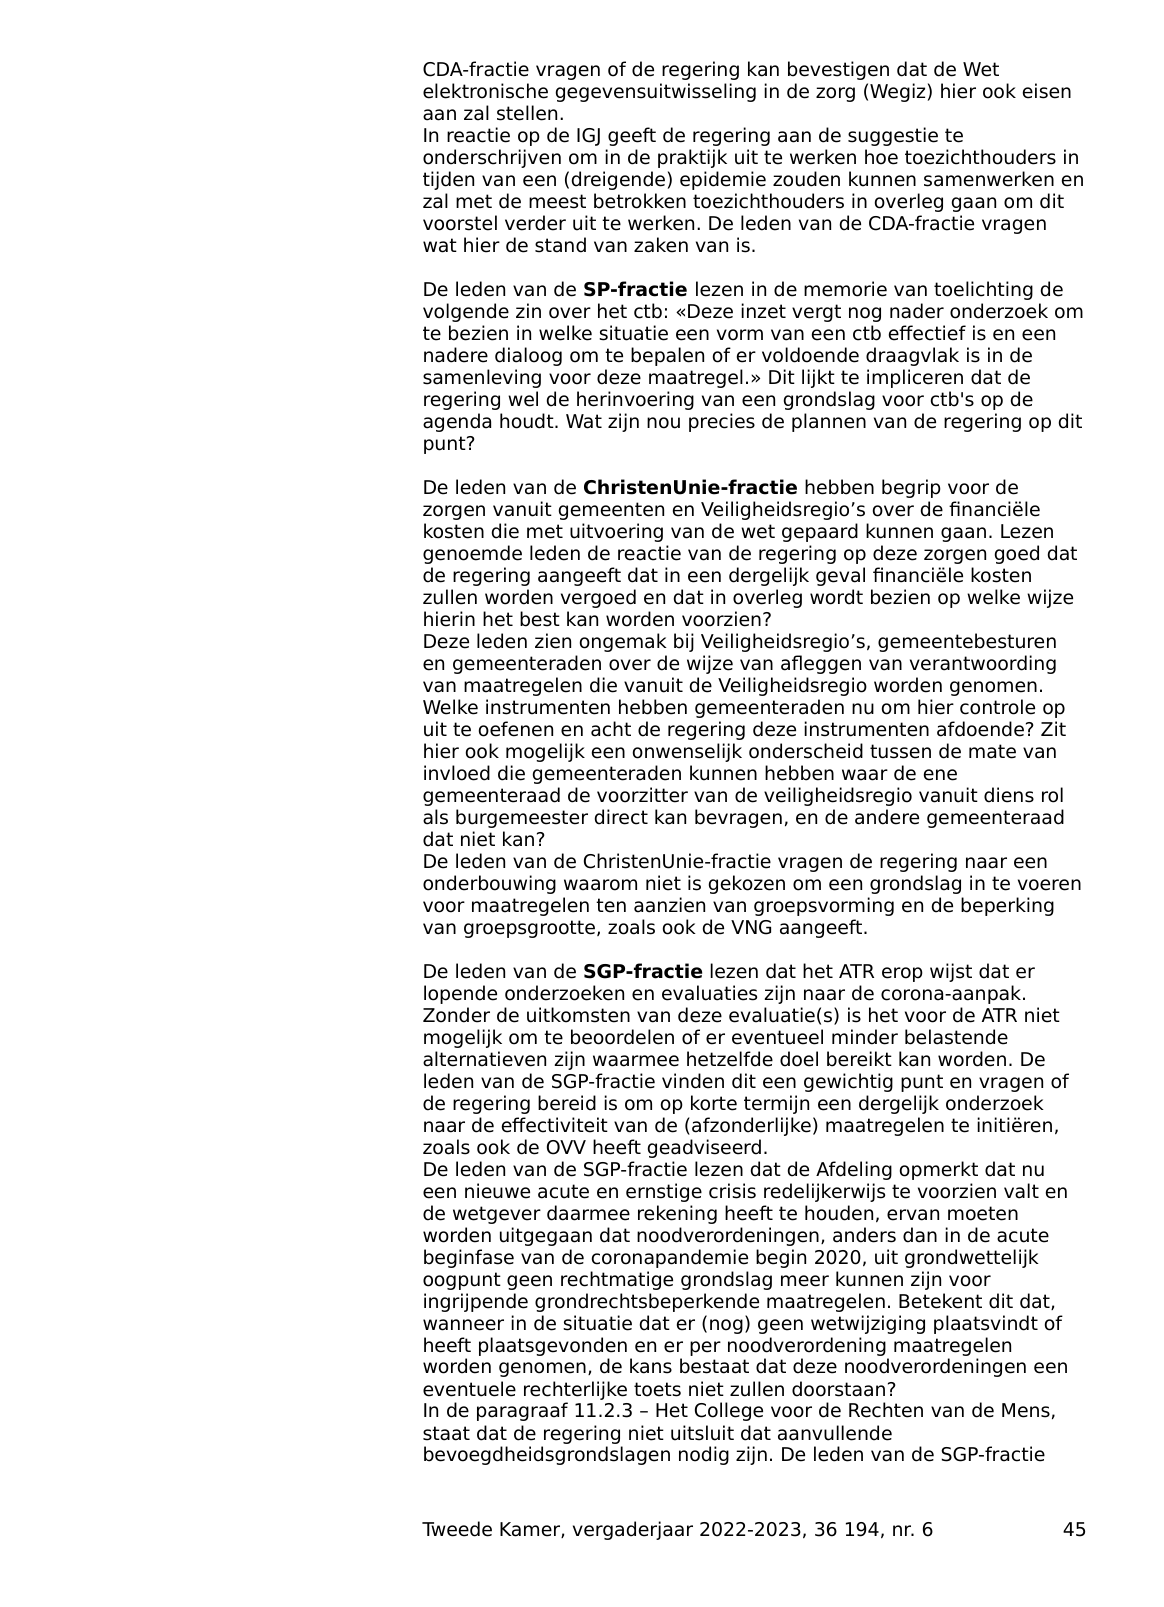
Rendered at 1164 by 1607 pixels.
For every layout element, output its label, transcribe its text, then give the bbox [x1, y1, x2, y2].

text De leden van de ChristenUnie-fractie vragen de regering naar een onderbouwing waarom niet is gekozen om een grondslag in te voeren voor maatregelen ten aanzien van groepsvorming en de beperking van groepsgrootte, zoals ook de VNG aangeeft. [422, 851, 1087, 939]
text In de paragraaf 11.2.3 – Het College voor de Rechten van de Mens, staat dat de regering niet uitsluit dat aanvullende bevoegdheidsgrondslagen nodig zijn. De leden van de SGP-fractie [422, 1400, 1087, 1466]
text De leden van de SGP-fractie lezen dat het ATR erop wijst dat er lopende onderzoeken en evaluaties zijn naar de corona-aanpak. Zonder de uitkomsten van deze evaluatie(s) is het voor de ATR niet mogelijk om te beoordelen of er eventueel minder belastende alternatieven zijn waarmee hetzelfde doel bereikt kan worden. De leden van de SGP-fractie vinden dit een gewichtig punt en vragen of de regering bereid is om op korte termijn een dergelijk onderzoek naar de effectiviteit van de (afzonderlijke) maatregelen te initiëren, zoals ook de OVV heeft geadviseerd. [422, 961, 1087, 1159]
text De leden van de ChristenUnie-fractie hebben begrip voor de zorgen vanuit gemeenten en Veiligheidsregio’s over de financiële kosten die met uitvoering van de wet gepaard kunnen gaan. Lezen genoemde leden de reactie van de regering op deze zorgen goed dat de regering aangeeft dat in een dergelijk geval financiële kosten zullen worden vergoed en dat in overleg wordt bezien op welke wijze hierin het best kan worden voorzien? [422, 477, 1087, 631]
text CDA-fractie vragen of de regering kan bevestigen dat de Wet elektronische gegevensuitwisseling in de zorg (Wegiz) hier ook eisen aan zal stellen. [422, 59, 1087, 125]
text In reactie op de IGJ geeft de regering aan de suggestie te onderschrijven om in de praktijk uit te werken hoe toezichthouders in tijden van een (dreigende) epidemie zouden kunnen samenwerken en zal met de meest betrokken toezichthouders in overleg gaan om dit voorstel verder uit te werken. De leden van de CDA-fractie vragen wat hier de stand van zaken van is. [422, 125, 1087, 257]
text De leden van de SP-fractie lezen in de memorie van toelichting de volgende zin over het ctb: «Deze inzet vergt nog nader onderzoek om te bezien in welke situatie een vorm van een ctb effectief is en een nadere dialoog om te bepalen of er voldoende draagvlak is in de samenleving voor deze maatregel.» Dit lijkt te impliceren dat de regering wel de herinvoering van een grondslag voor ctb's op de agenda houdt. Wat zijn nou precies de plannen van de regering op dit punt? [422, 279, 1087, 455]
text De leden van de SGP-fractie lezen dat de Afdeling opmerkt dat nu een nieuwe acute en ernstige crisis redelijkerwijs te voorzien valt en de wetgever daarmee rekening heeft te houden, ervan moeten worden uitgegaan dat noodverordeningen, anders dan in de acute beginfase van de coronapandemie begin 2020, uit grondwettelijk oogpunt geen rechtmatige grondslag meer kunnen zijn voor ingrijpende grondrechtsbeperkende maatregelen. Betekent dit dat, wanneer in de situatie dat er (nog) geen wetwijziging plaatsvindt of heeft plaatsgevonden en er per noodverordening maatregelen worden genomen, de kans bestaat dat deze noodverordeningen een eventuele rechterlijke toets niet zullen doorstaan? [422, 1159, 1087, 1400]
text Deze leden zien ongemak bij Veiligheidsregio’s, gemeentebesturen en gemeenteraden over de wijze van afleggen van verantwoording van maatregelen die vanuit de Veiligheidsregio worden genomen. Welke instrumenten hebben gemeenteraden nu om hier controle op uit te oefenen en acht de regering deze instrumenten afdoende? Zit hier ook mogelijk een onwenselijk onderscheid tussen de mate van invloed die gemeenteraden kunnen hebben waar de ene gemeenteraad de voorzitter van de veiligheidsregio vanuit diens rol als burgemeester direct kan bevragen, en de andere gemeenteraad dat niet kan? [422, 631, 1087, 851]
